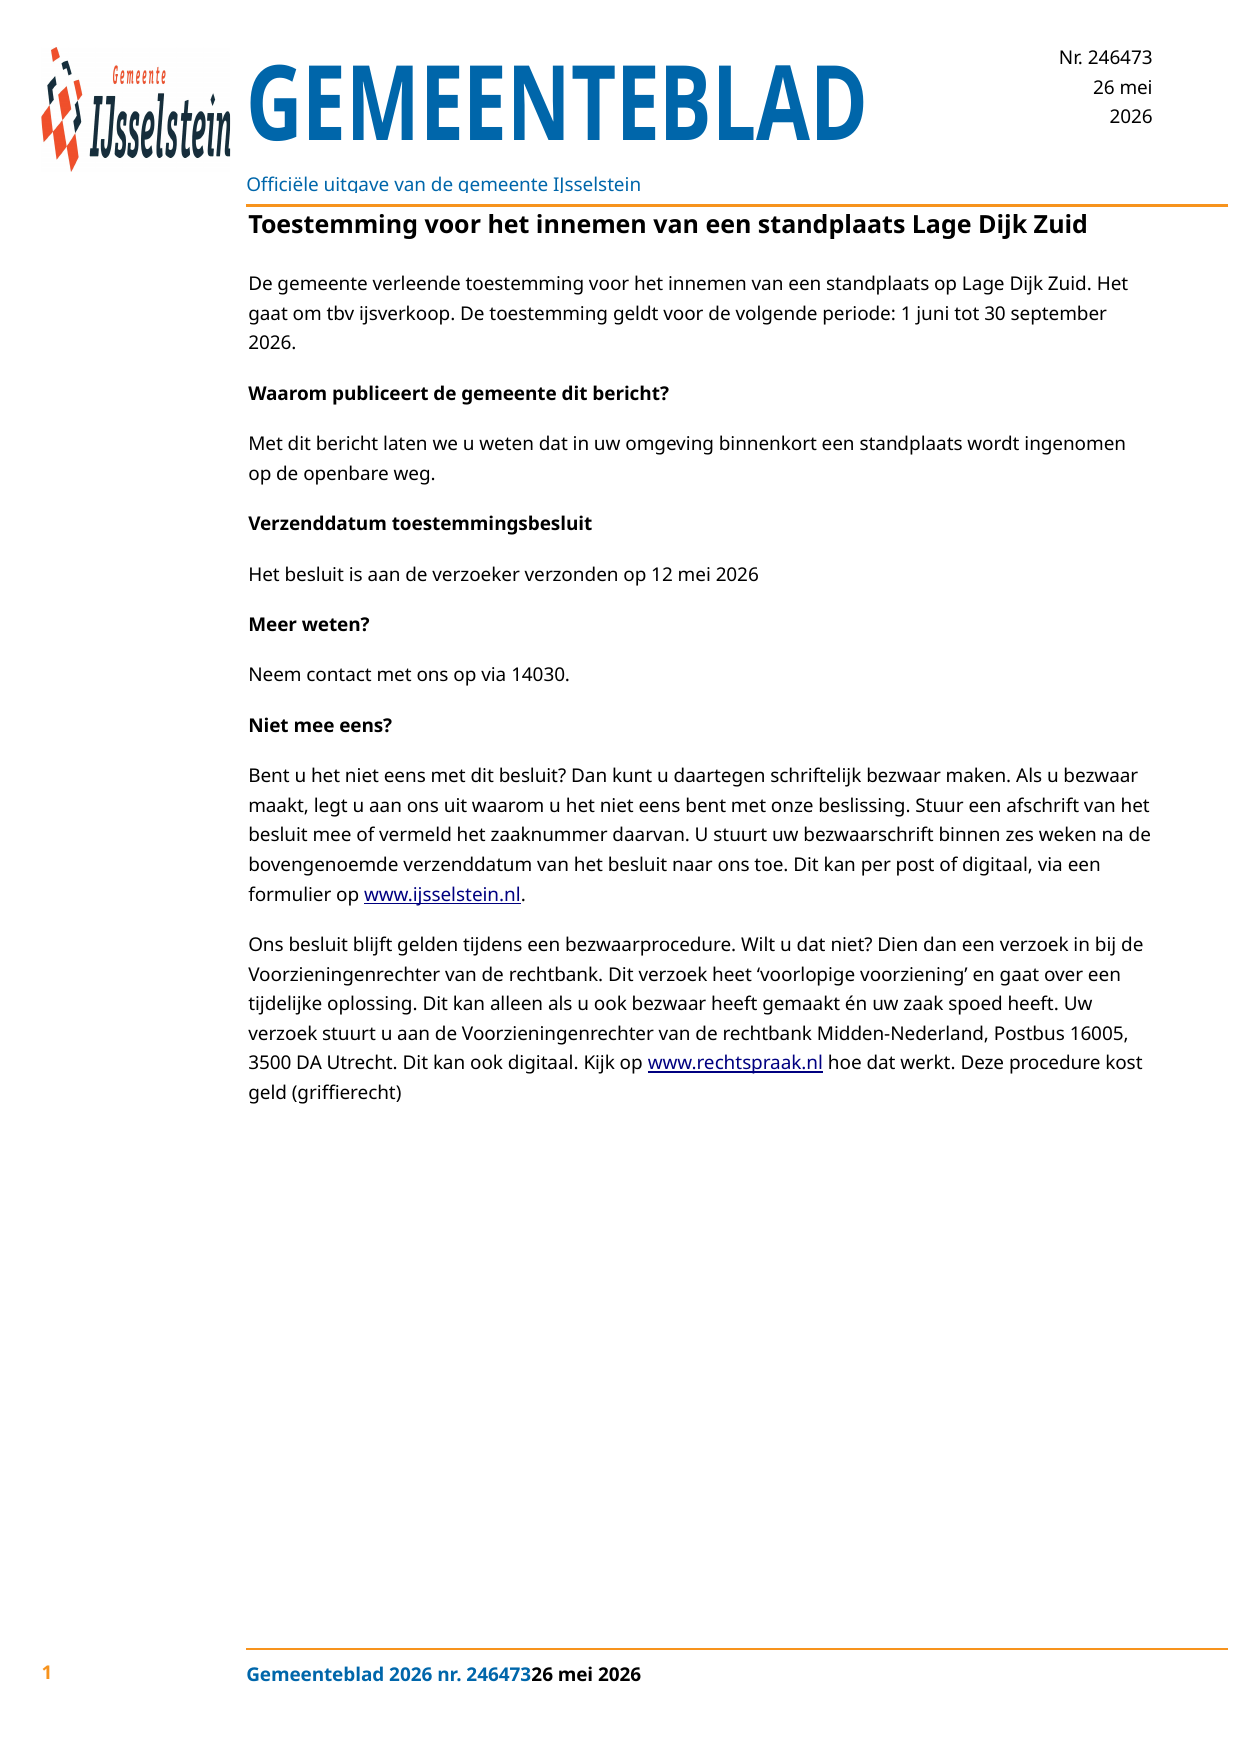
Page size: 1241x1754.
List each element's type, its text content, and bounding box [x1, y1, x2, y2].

text Meer weten? [248, 611, 1152, 637]
text De gemeente verleende toestemming voor het innemen van een standplaats op Lage Dijk Zuid. Het gaat om tbv ijsverkoop. De toestemming geldt voor de volgende periode: 1 juni tot 30 september 2026. [248, 270, 1152, 355]
text Ons besluit blijft gelden tijdens een bezwaarprocedure. Wilt u dat niet? Dien dan een verzoek in bij de Voorzieningenrechter van de rechtbank. Dit verzoek heet ‘voorlopige voorziening’ en gaat over een tijdelijke oplossing. Dit kan alleen als u ook bezwaar heeft gemaakt én uw zaak spoed heeft. Uw verzoek stuurt u aan de Voorzieningenrechter van de rechtbank Midden-Nederland, Postbus 16005, 3500 DA Utrecht. Dit kan ook digitaal. Kijk op www.rechtspraak.nl hoe dat werkt. Deze procedure kost geld (griffierecht) [248, 931, 1152, 1105]
text Toestemming voor het innemen van een standplaats Lage Dijk Zuid [248, 207, 1152, 241]
text Bent u het niet eens met dit besluit? Dan kunt u daartegen schriftelijk bezwaar maken. Als u bezwaar maakt, legt u aan ons uit waarom u het niet eens bent met onze beslissing. Stuur een afschrift van het besluit mee of vermeld het zaaknummer daarvan. U stuurt uw bezwaarschrift binnen zes weken na de bovengenoemde verzenddatum van het besluit naar ons toe. Dit kan per post of digitaal, via een formulier op www.ijsselstein.nl. [248, 762, 1152, 906]
text Niet mee eens? [248, 712, 1152, 738]
text Verzenddatum toestemmingsbesluit [248, 510, 1152, 536]
picture [41, 47, 231, 172]
text Waarom publiceert de gemeente dit bericht? [248, 380, 1152, 406]
text Met dit bericht laten we u weten dat in uw omgeving binnenkort een standplaats wordt ingenomen op de openbare weg. [248, 430, 1152, 486]
text Het besluit is aan de verzoeker verzonden op 12 mei 2026 [248, 561, 1152, 586]
text Neem contact met ons op via 14030. [248, 662, 1152, 687]
